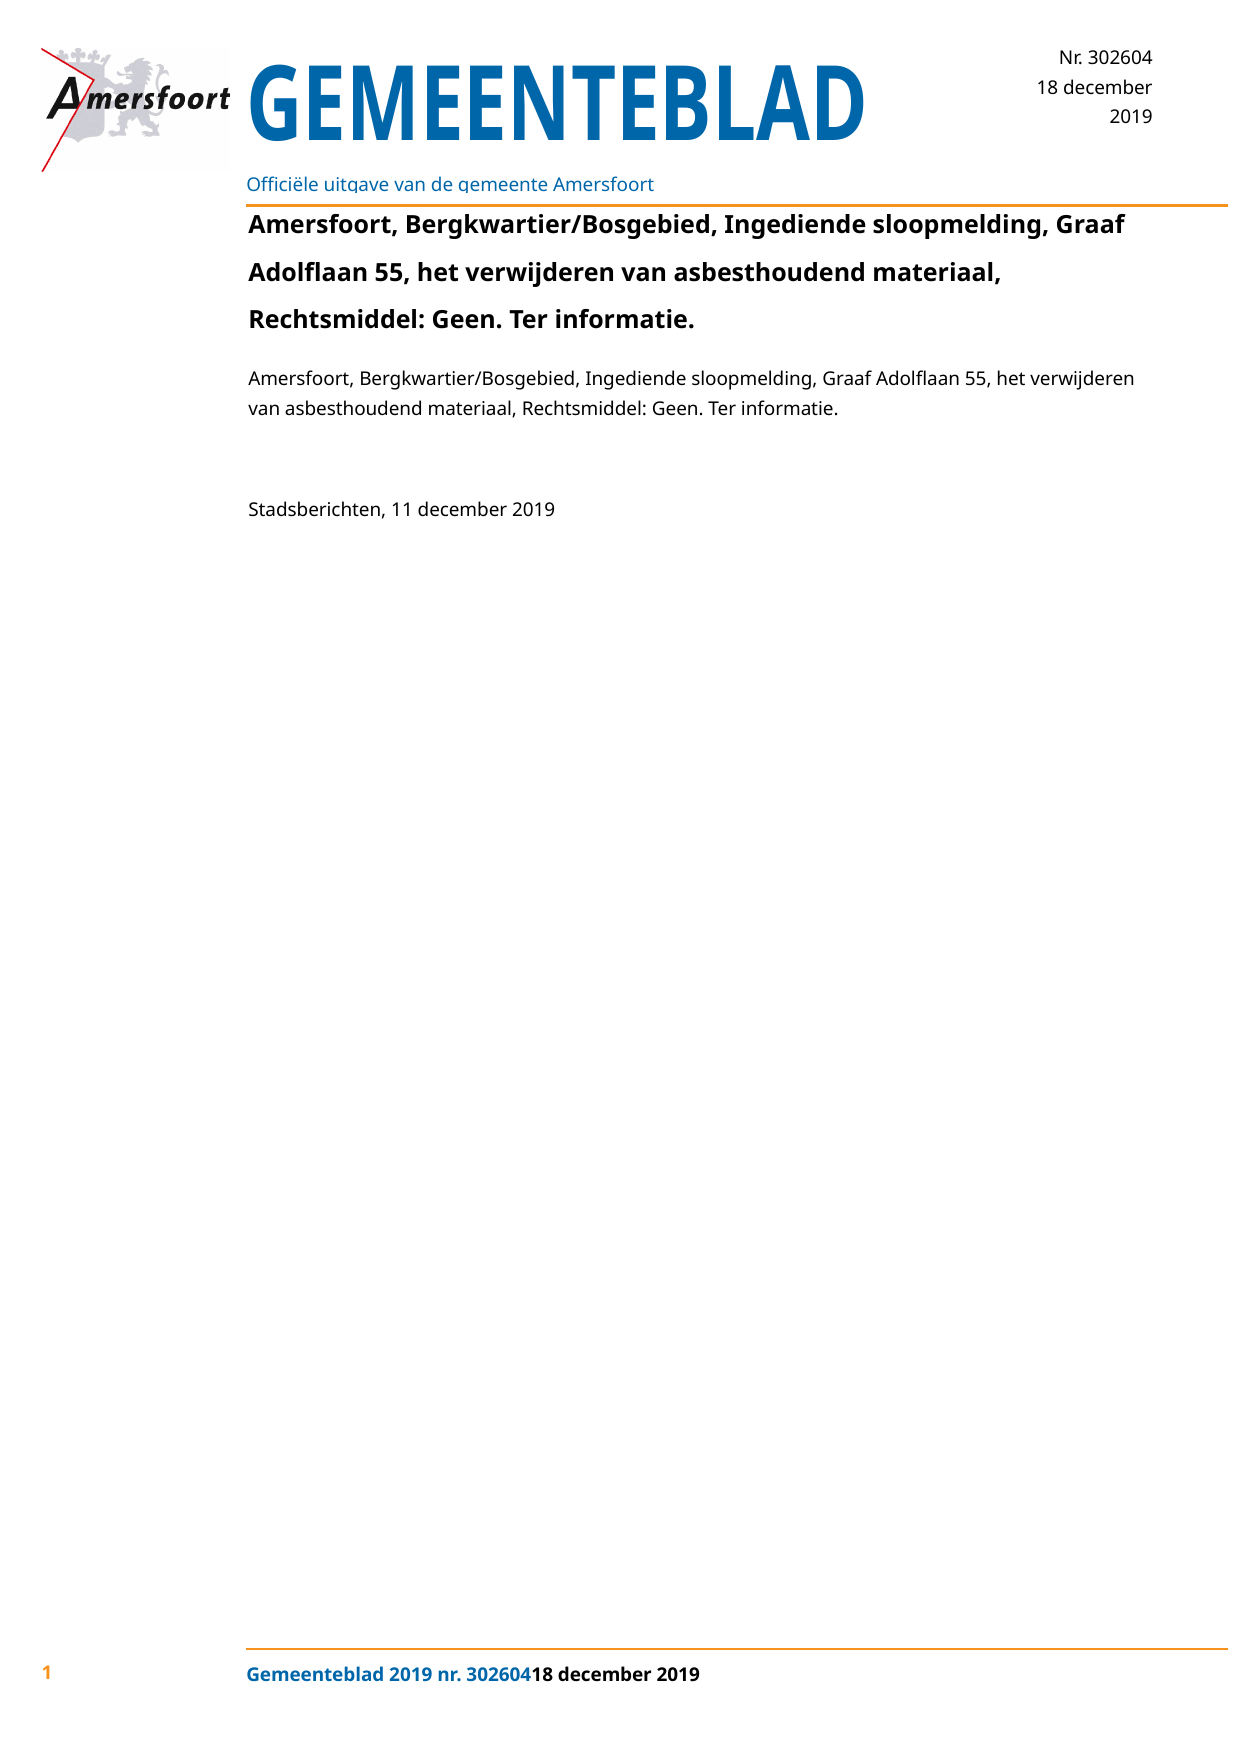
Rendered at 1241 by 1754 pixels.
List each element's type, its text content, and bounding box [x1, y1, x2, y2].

text Amersfoort, Bergkwartier/Bosgebied, Ingediende sloopmelding, Graaf Adolflaan 55, het verwijderen van asbesthoudend materiaal, Rechtsmiddel: Geen. Ter informatie. [248, 207, 1152, 336]
picture [41, 47, 231, 172]
text Stadsberichten, 11 december 2019 [248, 496, 1152, 522]
text Amersfoort, Bergkwartier/Bosgebied, Ingediende sloopmelding, Graaf Adolflaan 55, het verwijderen van asbesthoudend materiaal, Rechtsmiddel: Geen. Ter informatie. [248, 366, 1152, 421]
